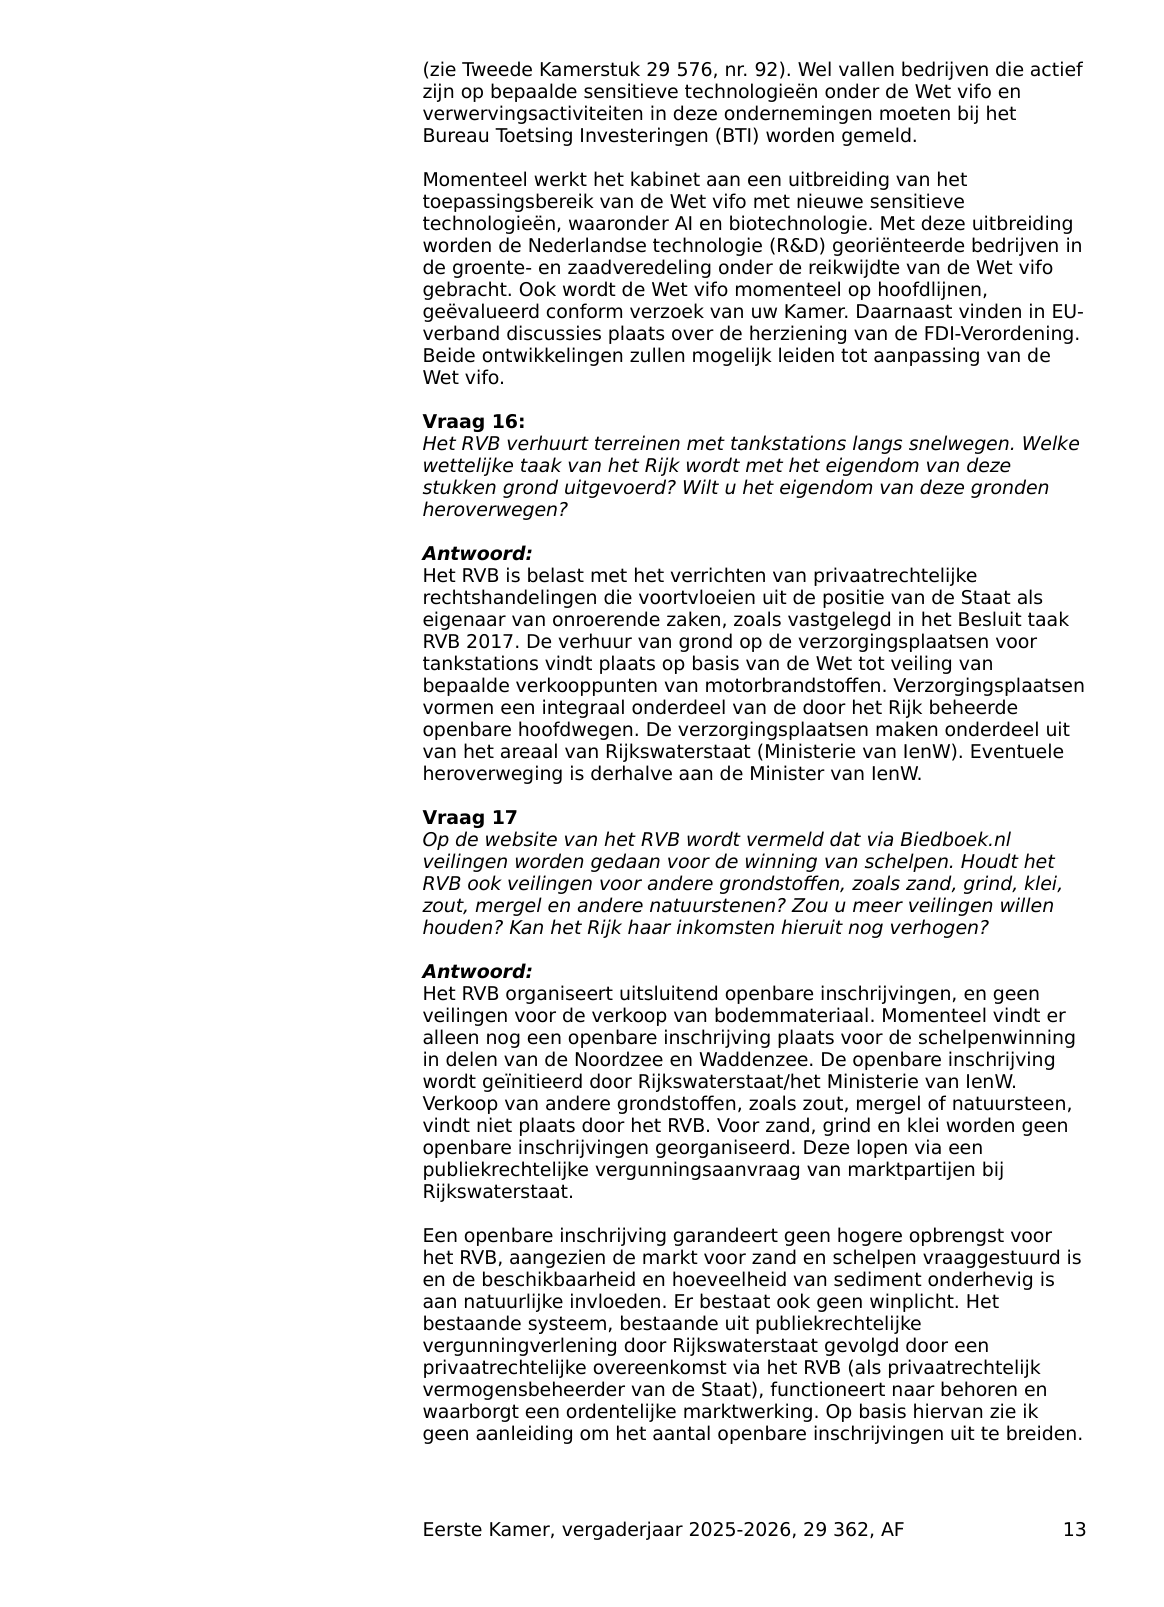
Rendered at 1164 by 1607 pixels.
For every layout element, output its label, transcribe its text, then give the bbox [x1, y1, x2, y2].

text Het RVB organiseert uitsluitend openbare inschrijvingen, en geen veilingen voor de verkoop van bodemmateriaal. Momenteel vindt er alleen nog een openbare inschrijving plaats voor de schelpenwinning in delen van de Noordzee en Waddenzee. De openbare inschrijving wordt geïnitieerd door Rijkswaterstaat/het Ministerie van IenW. Verkoop van andere grondstoffen, zoals zout, mergel of natuursteen, vindt niet plaats door het RVB. Voor zand, grind en klei worden geen openbare inschrijvingen georganiseerd. Deze lopen via een publiekrechtelijke vergunningsaanvraag van marktpartijen bij Rijkswaterstaat. [422, 983, 1087, 1203]
text Antwoord: [422, 961, 1087, 983]
text Een openbare inschrijving garandeert geen hogere opbrengst voor het RVB, aangezien de markt voor zand en schelpen vraaggestuurd is en de beschikbaarheid en hoeveelheid van sediment onderhevig is aan natuurlijke invloeden. Er bestaat ook geen winplicht. Het bestaande systeem, bestaande uit publiekrechtelijke vergunningverlening door Rijkswaterstaat gevolgd door een privaatrechtelijke overeenkomst via het RVB (als privaatrechtelijk vermogensbeheerder van de Staat), functioneert naar behoren en waarborgt een ordentelijke marktwerking. Op basis hiervan zie ik geen aanleiding om het aantal openbare inschrijvingen uit te breiden. [422, 1225, 1087, 1445]
text Antwoord: [422, 543, 1087, 565]
text Het RVB verhuurt terreinen met tankstations langs snelwegen. Welke wettelijke taak van het Rijk wordt met het eigendom van deze stukken grond uitgevoerd? Wilt u het eigendom van deze gronden heroverwegen? [422, 433, 1087, 521]
text (zie Tweede Kamerstuk 29 576, nr. 92). Wel vallen bedrijven die actief zijn op bepaalde sensitieve technologieën onder de Wet vifo en verwervingsactiviteiten in deze ondernemingen moeten bij het Bureau Toetsing Investeringen (BTI) worden gemeld. [422, 59, 1087, 147]
text Vraag 17 [422, 807, 1087, 829]
text Het RVB is belast met het verrichten van privaatrechtelijke rechtshandelingen die voortvloeien uit de positie van de Staat als eigenaar van onroerende zaken, zoals vastgelegd in het Besluit taak RVB 2017. De verhuur van grond op de verzorgingsplaatsen voor tankstations vindt plaats op basis van de Wet tot veiling van bepaalde verkooppunten van motorbrandstoffen. Verzorgingsplaatsen vormen een integraal onderdeel van de door het Rijk beheerde openbare hoofdwegen. De verzorgingsplaatsen maken onderdeel uit van het areaal van Rijkswaterstaat (Ministerie van IenW). Eventuele heroverweging is derhalve aan de Minister van IenW. [422, 565, 1087, 785]
text Op de website van het RVB wordt vermeld dat via Biedboek.nl veilingen worden gedaan voor de winning van schelpen. Houdt het RVB ook veilingen voor andere grondstoffen, zoals zand, grind, klei, zout, mergel en andere natuurstenen? Zou u meer veilingen willen houden? Kan het Rijk haar inkomsten hieruit nog verhogen? [422, 829, 1087, 939]
text Vraag 16: [422, 411, 1087, 433]
text Momenteel werkt het kabinet aan een uitbreiding van het toepassingsbereik van de Wet vifo met nieuwe sensitieve technologieën, waaronder AI en biotechnologie. Met deze uitbreiding worden de Nederlandse technologie (R&D) georiënteerde bedrijven in de groente- en zaadveredeling onder de reikwijdte van de Wet vifo gebracht. Ook wordt de Wet vifo momenteel op hoofdlijnen, geëvalueerd conform verzoek van uw Kamer. Daarnaast vinden in EU-verband discussies plaats over de herziening van de FDI-Verordening. Beide ontwikkelingen zullen mogelijk leiden tot aanpassing van de Wet vifo. [422, 169, 1087, 389]
